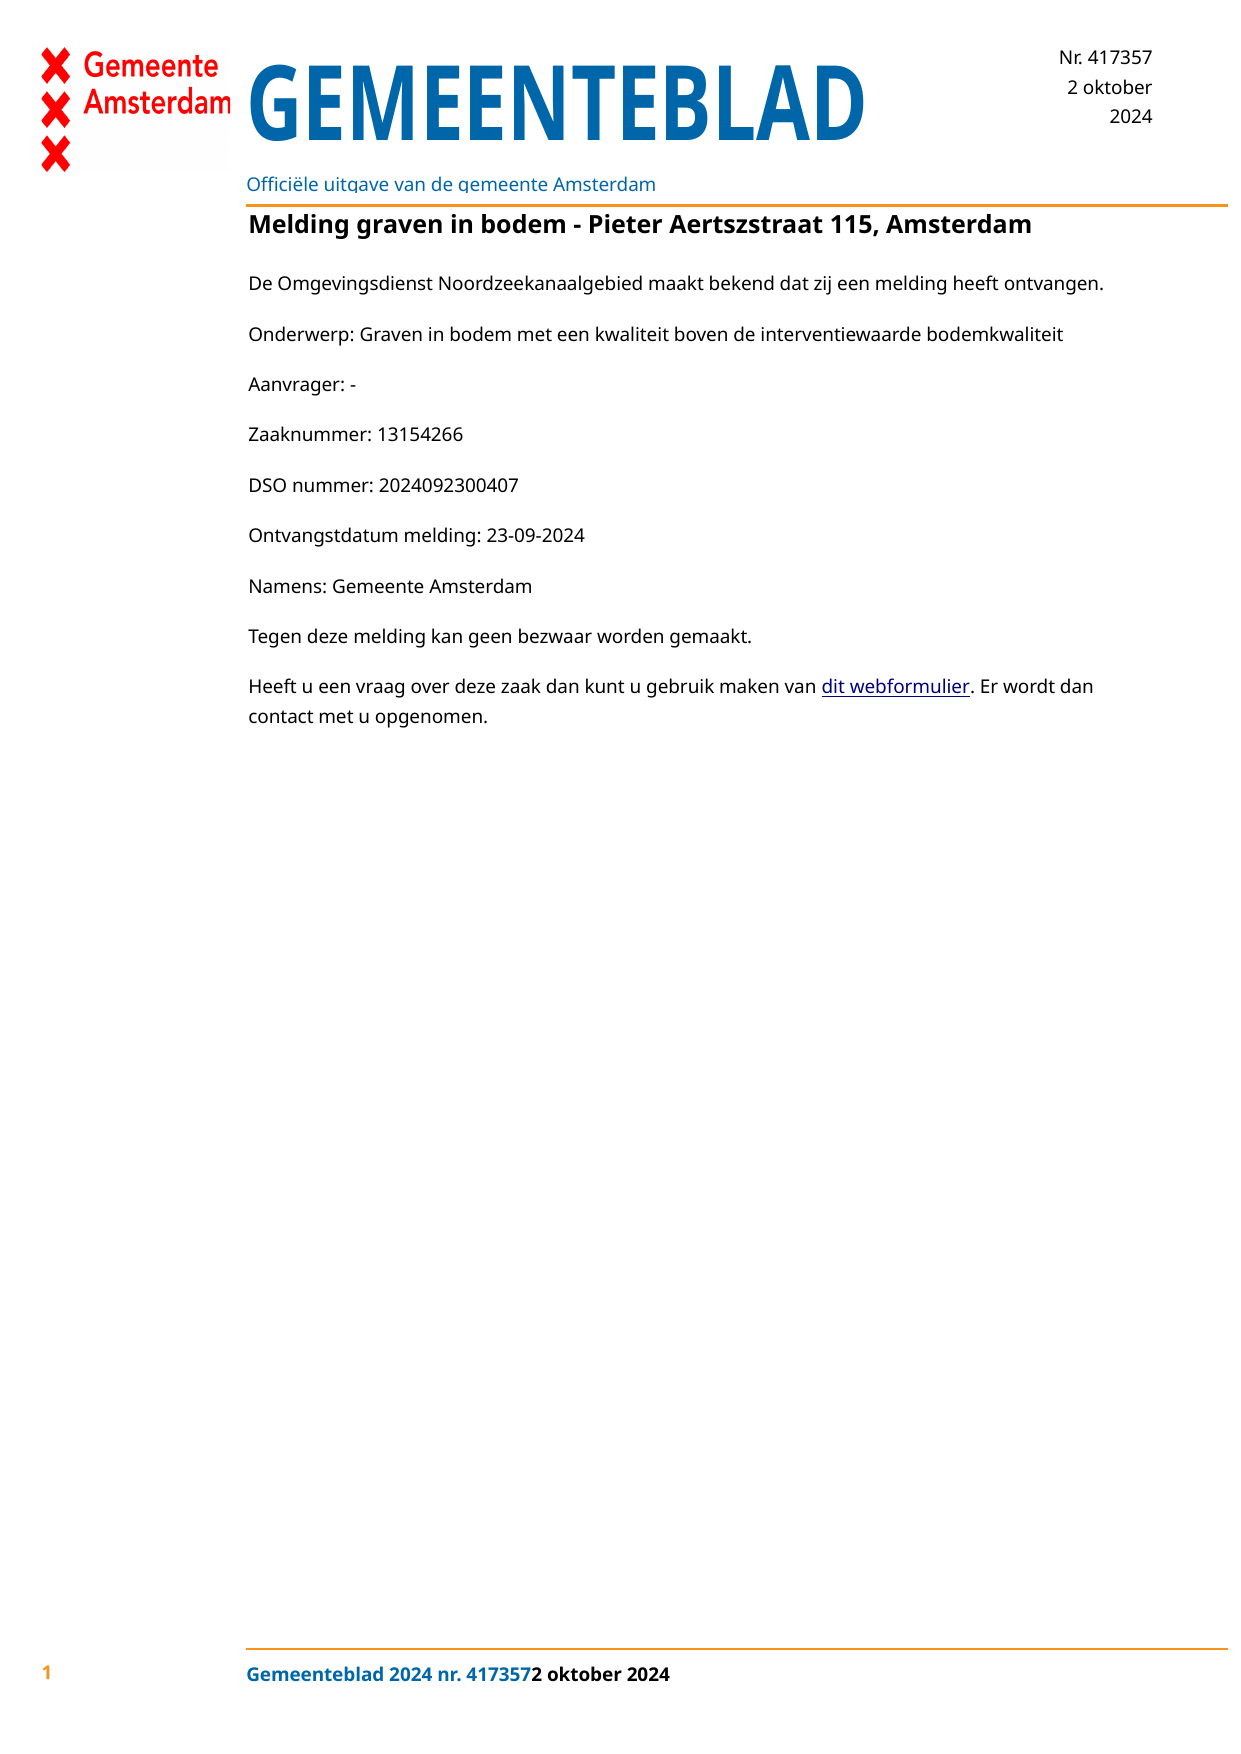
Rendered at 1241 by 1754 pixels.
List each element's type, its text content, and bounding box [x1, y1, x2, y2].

text Namens: Gemeente Amsterdam [248, 573, 1152, 598]
text Tegen deze melding kan geen bezwaar worden gemaakt. [248, 623, 1152, 649]
picture [41, 47, 231, 172]
text Onderwerp: Graven in bodem met een kwaliteit boven de interventiewaarde bodemkwaliteit [248, 321, 1152, 346]
text DSO nummer: 2024092300407 [248, 472, 1152, 498]
text De Omgevingsdienst Noordzeekanaalgebied maakt bekend dat zij een melding heeft ontvangen. [248, 270, 1152, 296]
text Zaaknummer: 13154266 [248, 422, 1152, 447]
text Melding graven in bodem - Pieter Aertszstraat 115, Amsterdam [248, 207, 1152, 241]
text Aanvrager: - [248, 371, 1152, 397]
text Ontvangstdatum melding: 23-09-2024 [248, 522, 1152, 548]
text Heeft u een vraag over deze zaak dan kunt u gebruik maken van dit webformulier. Er wordt dan contact met u opgenomen. [248, 674, 1152, 729]
